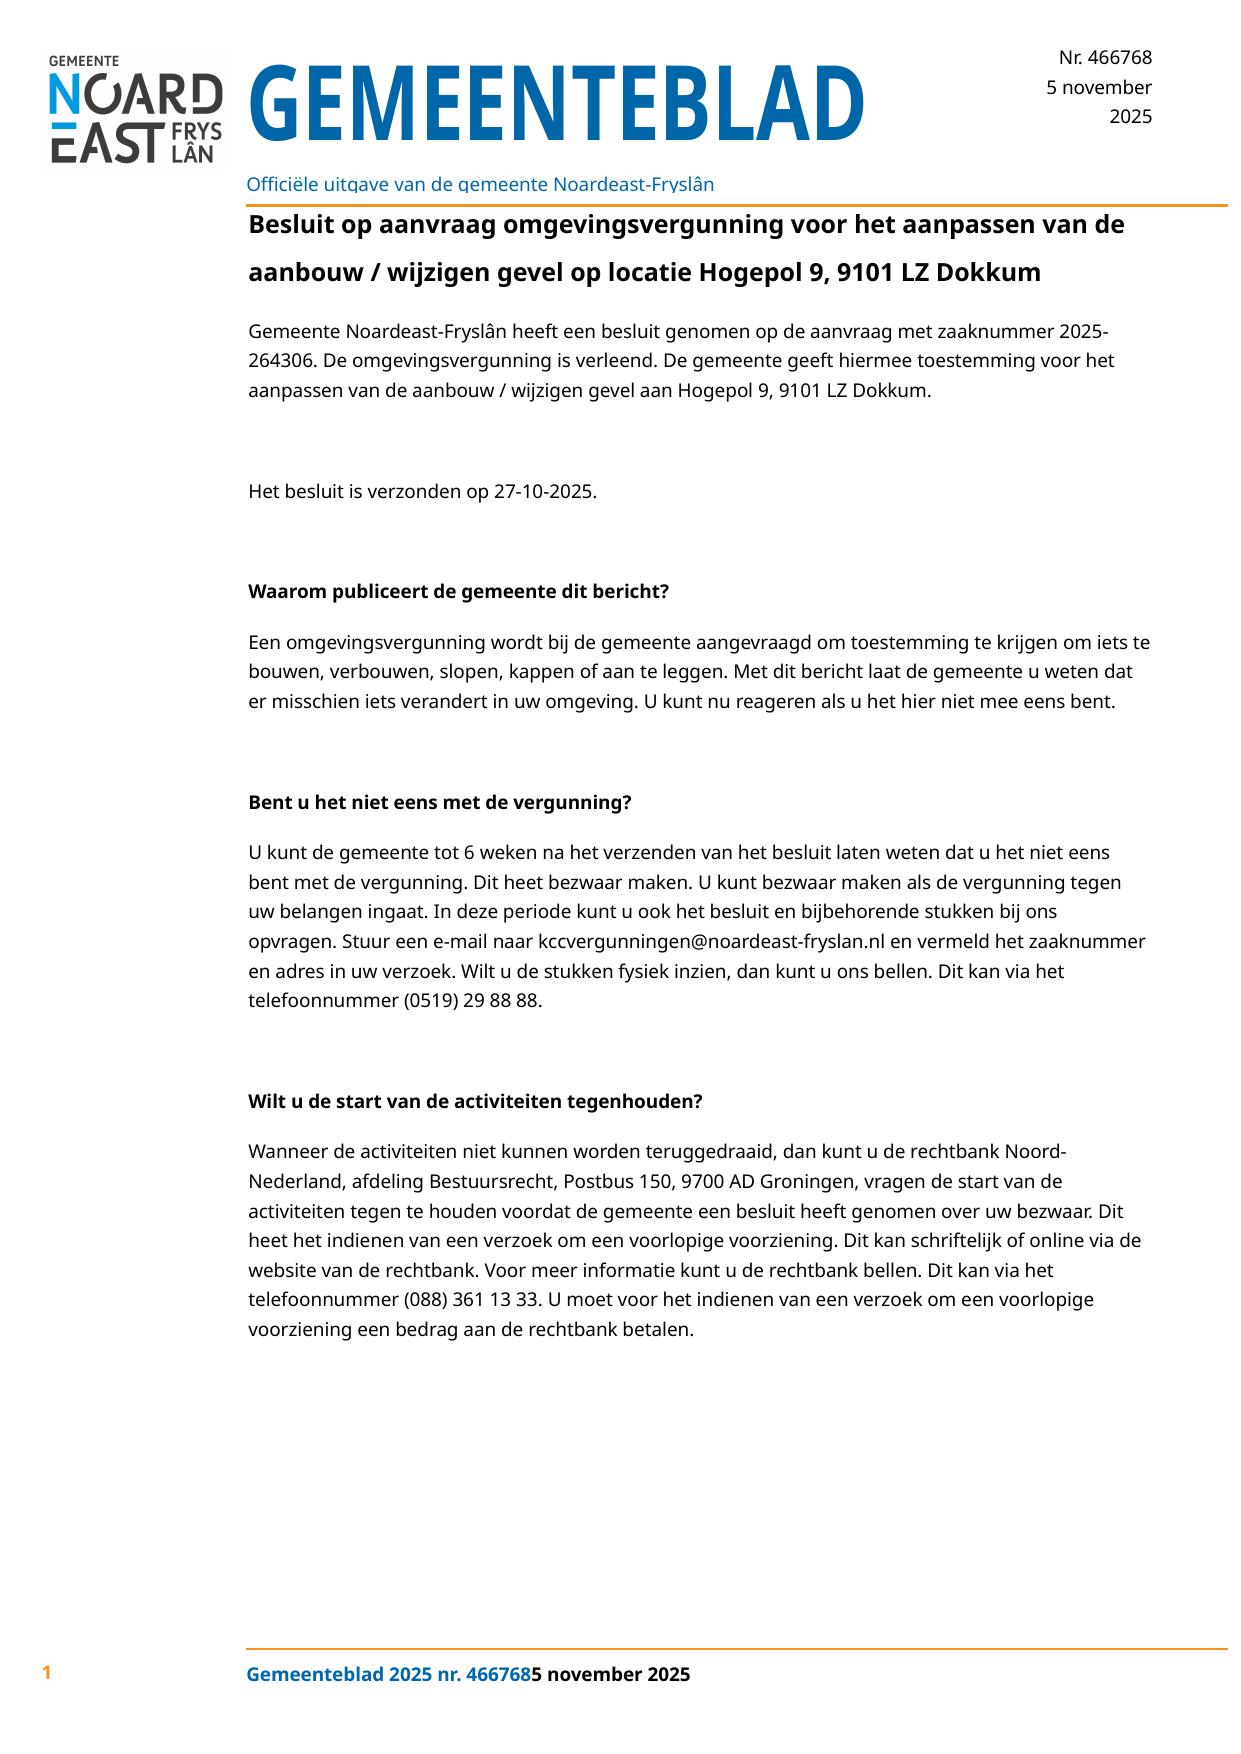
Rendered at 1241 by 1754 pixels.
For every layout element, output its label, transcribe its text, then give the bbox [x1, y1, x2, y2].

text Waarom publiceert de gemeente dit bericht? [248, 579, 1152, 604]
text Het besluit is verzonden op 27-10-2025. [248, 478, 1152, 504]
text Wanneer de activiteiten niet kunnen worden teruggedraaid, dan kunt u de rechtbank Noord-Nederland, afdeling Bestuursrecht, Postbus 150, 9700 AD Groningen, vragen de start van de activiteiten tegen te houden voordat de gemeente een besluit heeft genomen over uw bezwaar. Dit heet het indienen van een verzoek om een voorlopige voorziening. Dit kan schriftelijk of online via de website van de rechtbank. Voor meer informatie kunt u de rechtbank bellen. Dit kan via het telefoonnummer (088) 361 13 33. U moet voor het indienen van een verzoek om een voorlopige voorziening een bedrag aan de rechtbank betalen. [248, 1139, 1152, 1342]
text U kunt de gemeente tot 6 weken na het verzenden van het besluit laten weten dat u het niet eens bent met de vergunning. Dit heet bezwaar maken. U kunt bezwaar maken als de vergunning tegen uw belangen ingaat. In deze periode kunt u ook het besluit en bijbehorende stukken bij ons opvragen. Stuur een e-mail naar kccvergunningen@noardeast-fryslan.nl en vermeld het zaaknummer en adres in uw verzoek. Wilt u de stukken fysiek inzien, dan kunt u ons bellen. Dit kan via het telefoonnummer (0519) 29 88 88. [248, 839, 1152, 1013]
text Besluit op aanvraag omgevingsvergunning voor het aanpassen van de aanbouw / wijzigen gevel op locatie Hogepol 9, 9101 LZ Dokkum [248, 207, 1152, 288]
text Gemeente Noardeast-Fryslân heeft een besluit genomen op de aanvraag met zaaknummer 2025-264306. De omgevingsvergunning is verleend. De gemeente geeft hiermee toestemming voor het aanpassen van de aanbouw / wijzigen gevel aan Hogepol 9, 9101 LZ Dokkum. [248, 318, 1152, 403]
text Een omgevingsvergunning wordt bij de gemeente aangevraagd om toestemming te krijgen om iets te bouwen, verbouwen, slopen, kappen of aan te leggen. Met dit bericht laat de gemeente u weten dat er misschien iets verandert in uw omgeving. U kunt nu reageren als u het hier niet mee eens bent. [248, 629, 1152, 714]
text Bent u het niet eens met de vergunning? [248, 789, 1152, 815]
picture [41, 47, 231, 172]
text Wilt u de start van de activiteiten tegenhouden? [248, 1088, 1152, 1114]
